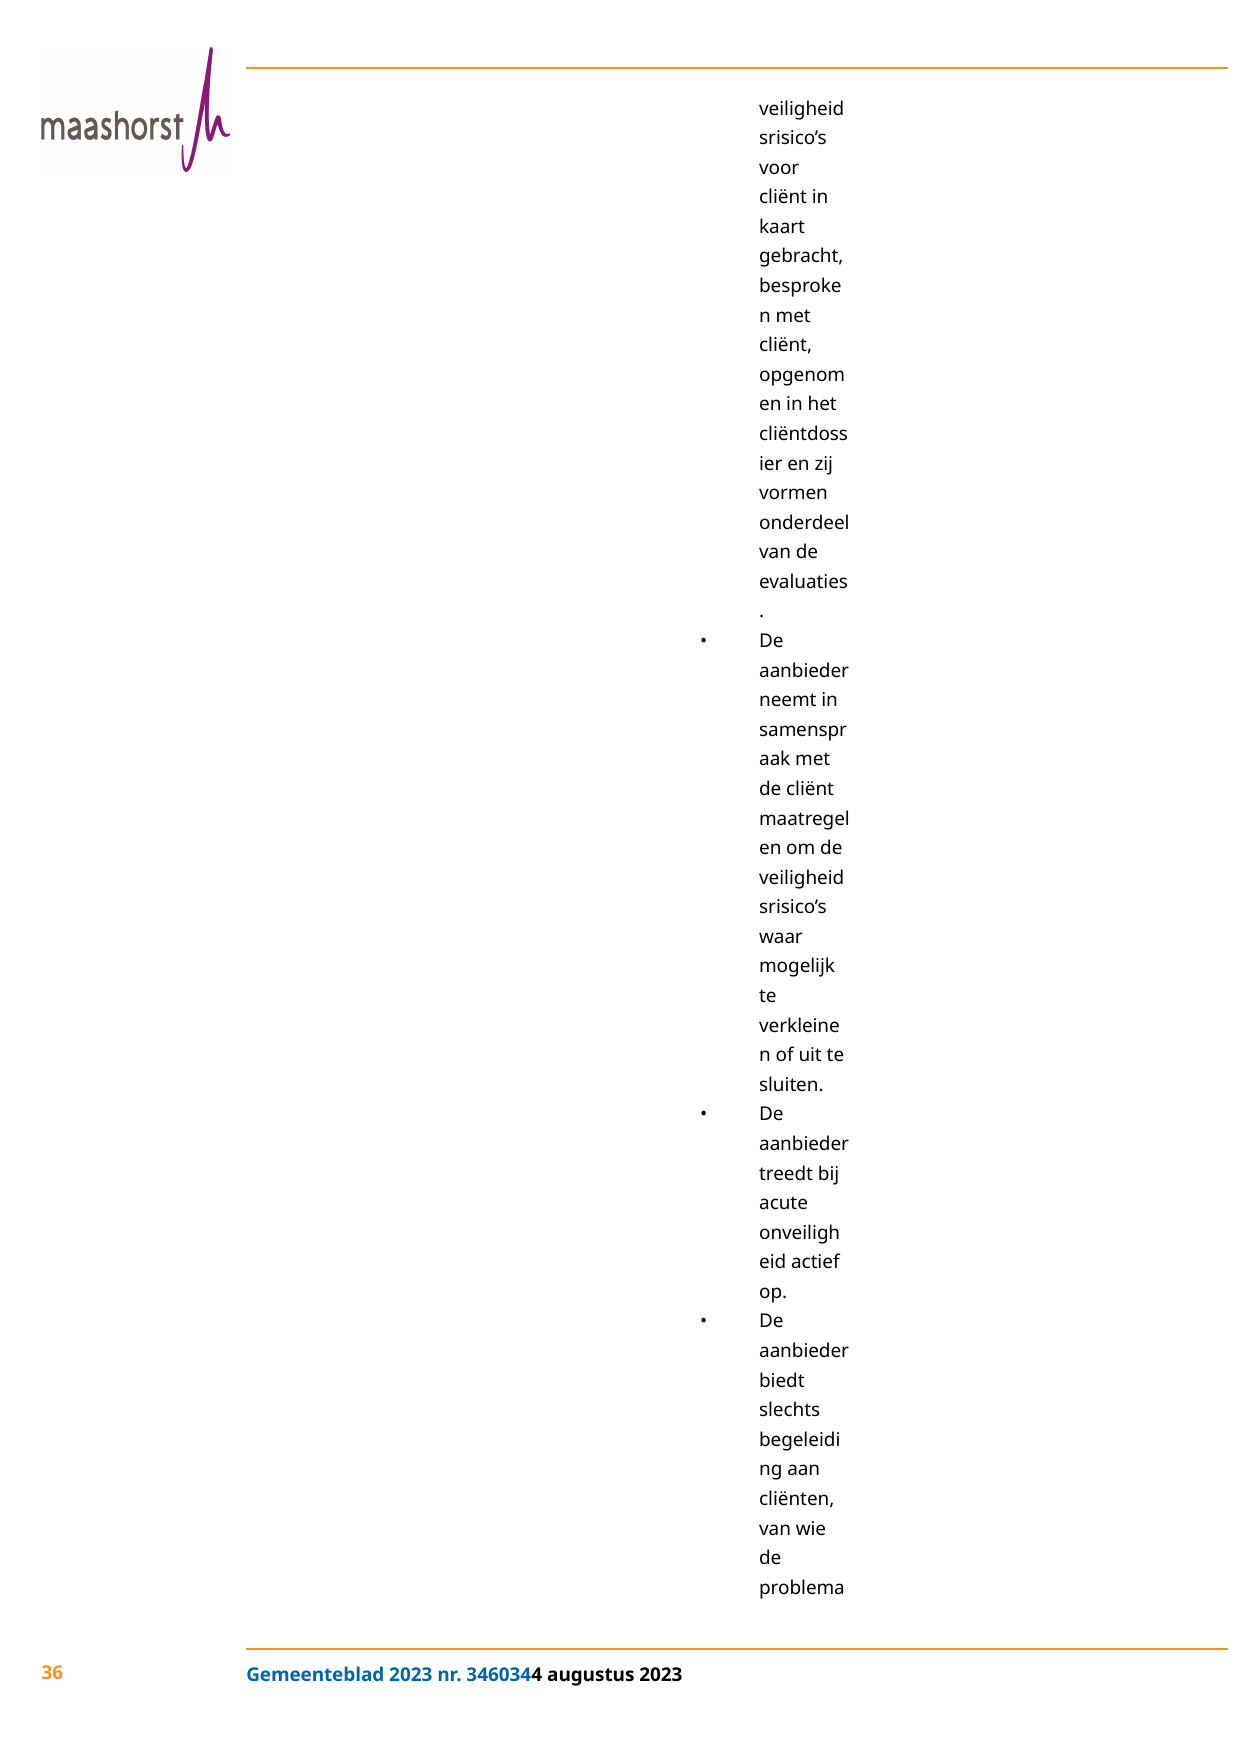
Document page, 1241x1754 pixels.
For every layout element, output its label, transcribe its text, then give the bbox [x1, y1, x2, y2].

picture [41, 47, 231, 172]
table_cell veiligheidsrisico’s voor cliënt in kaart gebracht, besproken met cliënt, opgenomen in het cliëntdossier en zij vormen onderdeel van de evaluaties. De aanbieder neemt in samenspraak met de cliënt maatregelen om de veiligheidsrisico’s waar mogelijk te verkleinen of uit te sluiten. De aanbieder treedt bij acute onveiligheid actief op. De aanbieder biedt slechts begeleiding aan cliënten, van wie de problema [700, 95, 850, 1600]
table_cell [399, 95, 700, 1600]
table_cell [850, 95, 1001, 1600]
table_cell [248, 95, 398, 1600]
table_cell [1001, 95, 1152, 1600]
